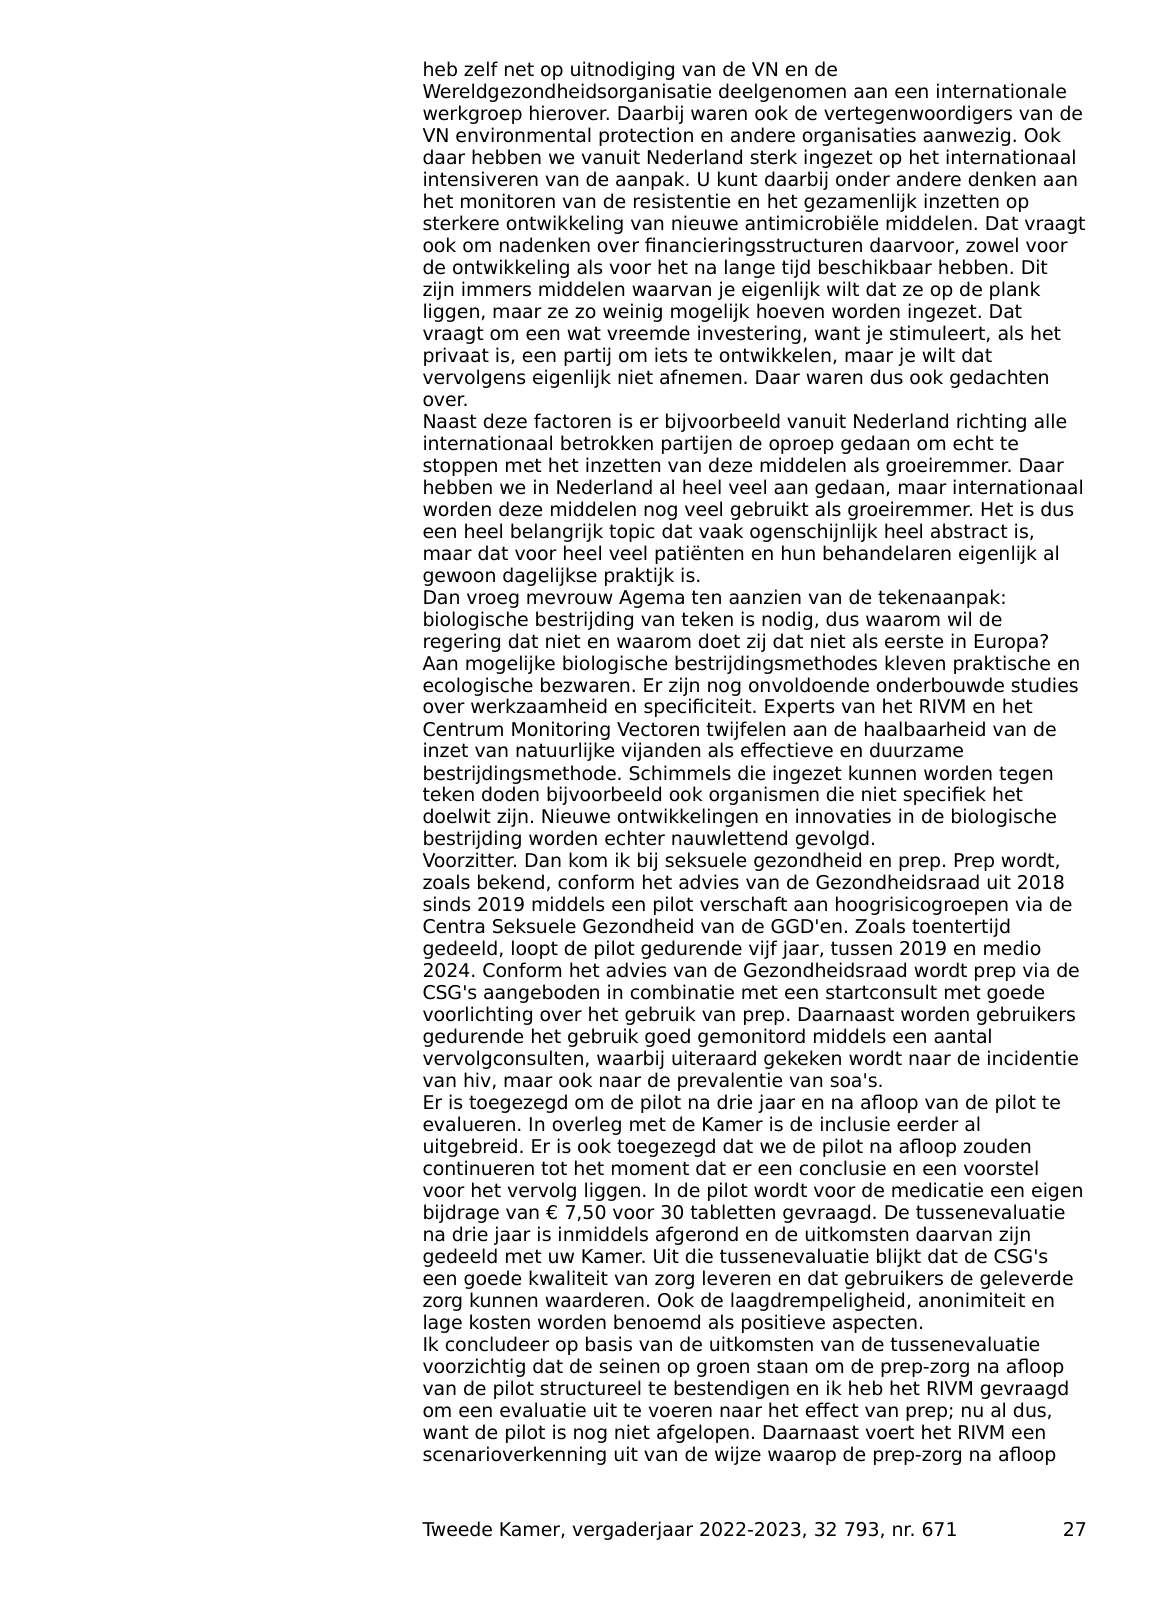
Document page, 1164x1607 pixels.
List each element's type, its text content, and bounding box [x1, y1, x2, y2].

text Voorzitter. Dan kom ik bij seksuele gezondheid en prep. Prep wordt, zoals bekend, conform het advies van de Gezondheidsraad uit 2018 sinds 2019 middels een pilot verschaft aan hoogrisicogroepen via de Centra Seksuele Gezondheid van de GGD'en. Zoals toentertijd gedeeld, loopt de pilot gedurende vijf jaar, tussen 2019 en medio 2024. Conform het advies van de Gezondheidsraad wordt prep via de CSG's aangeboden in combinatie met een startconsult met goede voorlichting over het gebruik van prep. Daarnaast worden gebruikers gedurende het gebruik goed gemonitord middels een aantal vervolgconsulten, waarbij uiteraard gekeken wordt naar de incidentie van hiv, maar ook naar de prevalentie van soa's. [422, 850, 1087, 1092]
text Dan vroeg mevrouw Agema ten aanzien van de tekenaanpak: biologische bestrijding van teken is nodig, dus waarom wil de regering dat niet en waarom doet zij dat niet als eerste in Europa? Aan mogelijke biologische bestrijdingsmethodes kleven praktische en ecologische bezwaren. Er zijn nog onvoldoende onderbouwde studies over werkzaamheid en specificiteit. Experts van het RIVM en het Centrum Monitoring Vectoren twijfelen aan de haalbaarheid van de inzet van natuurlijke vijanden als effectieve en duurzame bestrijdingsmethode. Schimmels die ingezet kunnen worden tegen teken doden bijvoorbeeld ook organismen die niet specifiek het doelwit zijn. Nieuwe ontwikkelingen en innovaties in de biologische bestrijding worden echter nauwlettend gevolgd. [422, 587, 1087, 850]
text heb zelf net op uitnodiging van de VN en de Wereldgezondheidsorganisatie deelgenomen aan een internationale werkgroep hierover. Daarbij waren ook de vertegenwoordigers van de VN environmental protection en andere organisaties aanwezig. Ook daar hebben we vanuit Nederland sterk ingezet op het internationaal intensiveren van de aanpak. U kunt daarbij onder andere denken aan het monitoren van de resistentie en het gezamenlijk inzetten op sterkere ontwikkeling van nieuwe antimicrobiële middelen. Dat vraagt ook om nadenken over financieringsstructuren daarvoor, zowel voor de ontwikkeling als voor het na lange tijd beschikbaar hebben. Dit zijn immers middelen waarvan je eigenlijk wilt dat ze op de plank liggen, maar ze zo weinig mogelijk hoeven worden ingezet. Dat vraagt om een wat vreemde investering, want je stimuleert, als het privaat is, een partij om iets te ontwikkelen, maar je wilt dat vervolgens eigenlijk niet afnemen. Daar waren dus ook gedachten over. [422, 59, 1087, 411]
text Ik concludeer op basis van de uitkomsten van de tussenevaluatie voorzichtig dat de seinen op groen staan om de prep-zorg na afloop van de pilot structureel te bestendigen en ik heb het RIVM gevraagd om een evaluatie uit te voeren naar het effect van prep; nu al dus, want de pilot is nog niet afgelopen. Daarnaast voert het RIVM een scenarioverkenning uit van de wijze waarop de prep-zorg na afloop [422, 1334, 1087, 1466]
text Naast deze factoren is er bijvoorbeeld vanuit Nederland richting alle internationaal betrokken partijen de oproep gedaan om echt te stoppen met het inzetten van deze middelen als groeiremmer. Daar hebben we in Nederland al heel veel aan gedaan, maar internationaal worden deze middelen nog veel gebruikt als groeiremmer. Het is dus een heel belangrijk topic dat vaak ogenschijnlijk heel abstract is, maar dat voor heel veel patiënten en hun behandelaren eigenlijk al gewoon dagelijkse praktijk is. [422, 411, 1087, 587]
text Er is toegezegd om de pilot na drie jaar en na afloop van de pilot te evalueren. In overleg met de Kamer is de inclusie eerder al uitgebreid. Er is ook toegezegd dat we de pilot na afloop zouden continueren tot het moment dat er een conclusie en een voorstel voor het vervolg liggen. In de pilot wordt voor de medicatie een eigen bijdrage van € 7,50 voor 30 tabletten gevraagd. De tussenevaluatie na drie jaar is inmiddels afgerond en de uitkomsten daarvan zijn gedeeld met uw Kamer. Uit die tussenevaluatie blijkt dat de CSG's een goede kwaliteit van zorg leveren en dat gebruikers de geleverde zorg kunnen waarderen. Ook de laagdrempeligheid, anonimiteit en lage kosten worden benoemd als positieve aspecten. [422, 1092, 1087, 1334]
